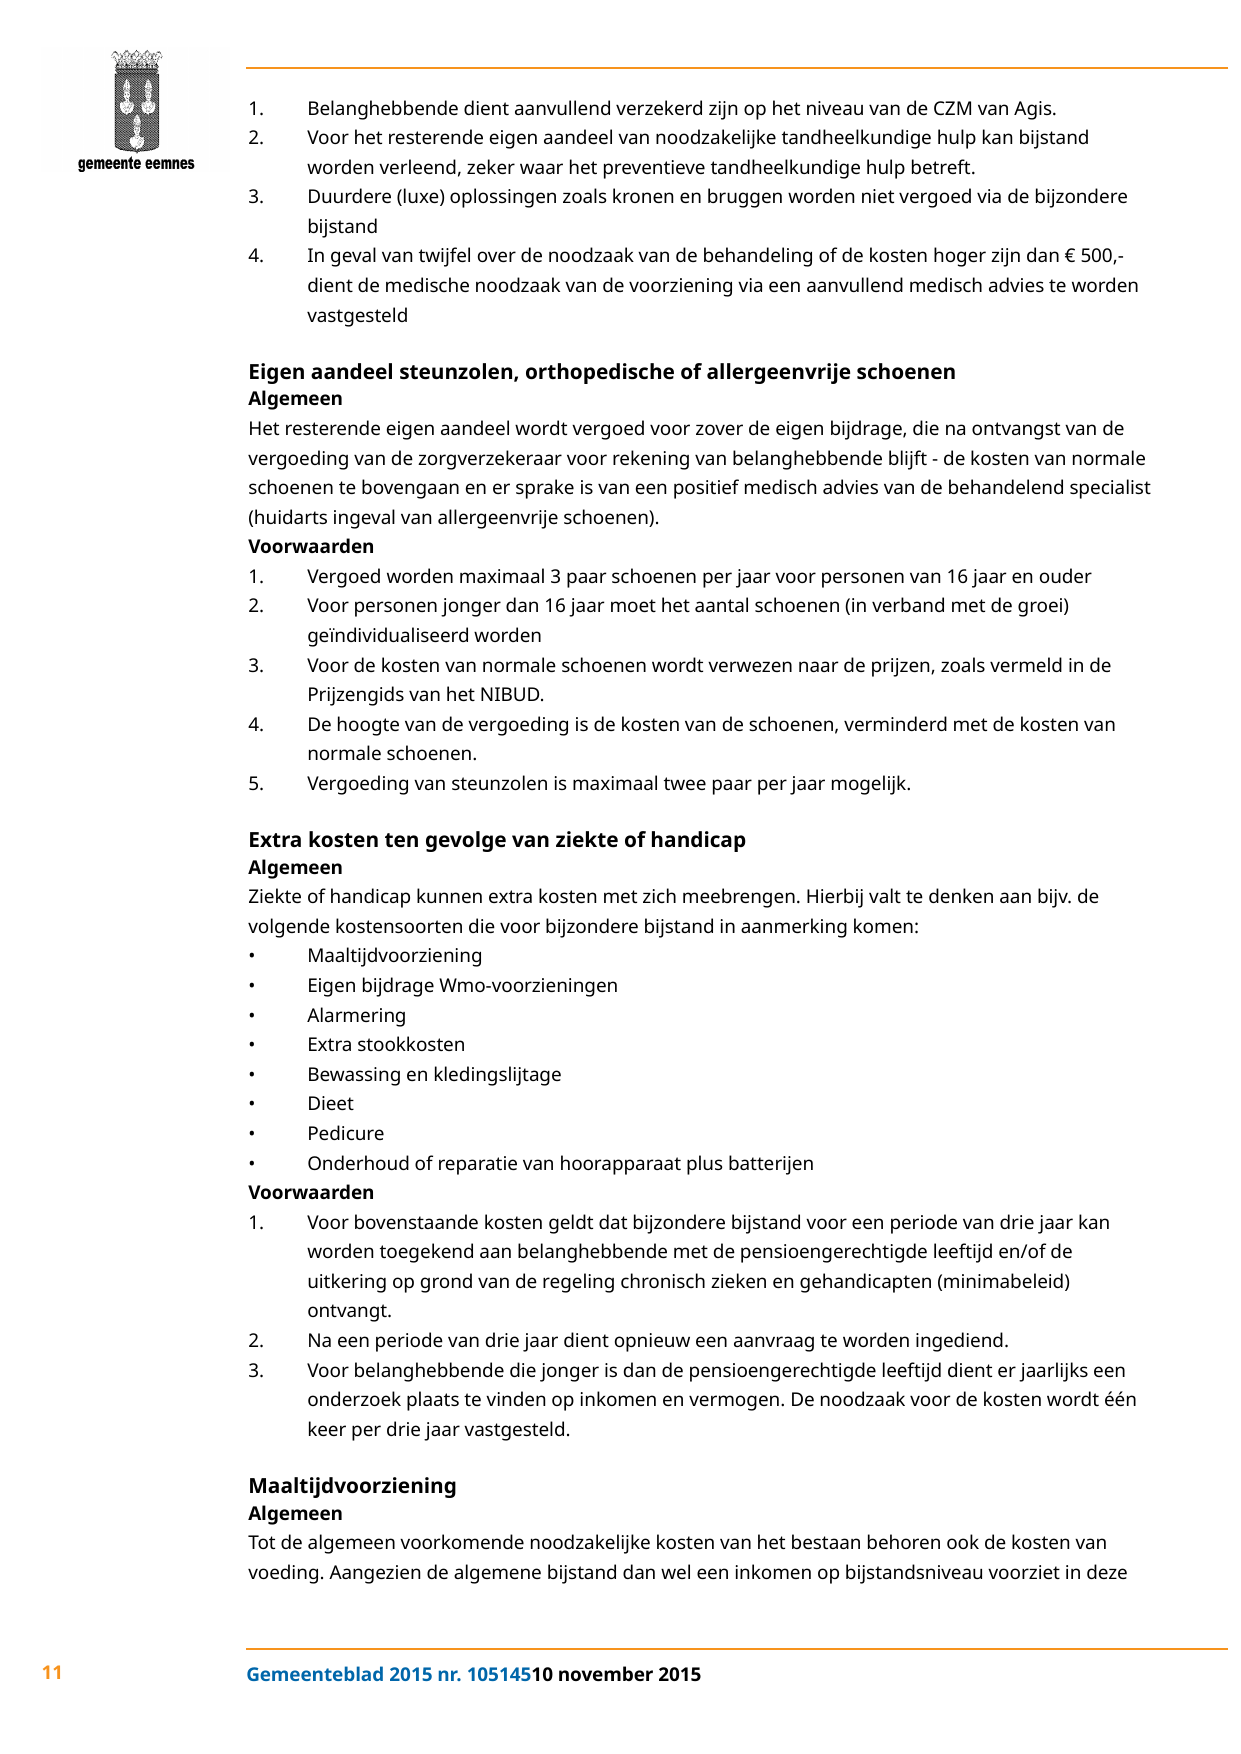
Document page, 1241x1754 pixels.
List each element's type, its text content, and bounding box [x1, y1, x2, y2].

text Ziekte of handicap kunnen extra kosten met zich meebrengen. Hierbij valt te denken aan bijv. de volgende kostensoorten die voor bijzondere bijstand in aanmerking komen: [248, 883, 1152, 939]
list Dieet [248, 1091, 1152, 1116]
list Vergoed worden maximaal 3 paar schoenen per jaar voor personen van 16 jaar en ouder [248, 563, 1152, 589]
list Maaltijdvoorziening [248, 943, 1152, 968]
list Extra stookkosten [248, 1031, 1152, 1057]
list Vergoeding van steunzolen is maximaal twee paar per jaar mogelijk. [248, 770, 1152, 796]
list Voor personen jonger dan 16 jaar moet het aantal schoenen (in verband met de groei) geïndividualiseerd worden [248, 593, 1152, 648]
list Eigen bijdrage Wmo-voorzieningen [248, 972, 1152, 998]
text Het resterende eigen aandeel wordt vergoed voor zover de eigen bijdrage, die na ontvangst van de vergoeding van de zorgverzekeraar voor rekening van belanghebbende blijft - de kosten van normale schoenen te bovengaan en er sprake is van een positief medisch advies van de behandelend specialist (huidarts ingeval van allergeenvrije schoenen). [248, 415, 1152, 530]
list Voor de kosten van normale schoenen wordt verwezen naar de prijzen, zoals vermeld in de Prijzengids van het NIBUD. [248, 652, 1152, 707]
list Bewassing en kledingslijtage [248, 1061, 1152, 1087]
list Voor bovenstaande kosten geldt dat bijzondere bijstand voor een periode van drie jaar kan worden toegekend aan belanghebbende met de pensioengerechtigde leeftijd en/of de uitkering op grond van de regeling chronisch zieken en gehandicapten (minimabeleid) ontvangt. [248, 1209, 1152, 1323]
list De hoogte van de vergoeding is de kosten van de schoenen, verminderd met de kosten van normale schoenen. [248, 711, 1152, 766]
list Pedicure [248, 1120, 1152, 1146]
list Onderhoud of reparatie van hoorapparaat plus batterijen [248, 1150, 1152, 1176]
text Voorwaarden [248, 1179, 1152, 1205]
text Tot de algemeen voorkomende noodzakelijke kosten van het bestaan behoren ook de kosten van voeding. Aangezien de algemene bijstand dan wel een inkomen op bijstandsniveau voorziet in deze [248, 1529, 1152, 1585]
text Algemeen [248, 386, 1152, 411]
list Belanghebbende dient aanvullend verzekerd zijn op het niveau van de CZM van Agis. [248, 95, 1152, 121]
list Duurdere (luxe) oplossingen zoals kronen en bruggen worden niet vergoed via de bijzondere bijstand [248, 183, 1152, 239]
text Eigen aandeel steunzolen, orthopedische of allergeenvrije schoenen [248, 357, 1152, 386]
text Voorwaarden [248, 533, 1152, 559]
text Extra kosten ten gevolge van ziekte of handicap [248, 826, 1152, 854]
list In geval van twijfel over de noodzaak van de behandeling of de kosten hoger zijn dan € 500,- dient de medische noodzaak van de voorziening via een aanvullend medisch advies te worden vastgesteld [248, 243, 1152, 328]
text Algemeen [248, 1500, 1152, 1526]
list Voor belanghebbende die jonger is dan de pensioengerechtigde leeftijd dient er jaarlijks een onderzoek plaats te vinden op inkomen en vermogen. De noodzaak voor de kosten wordt één keer per drie jaar vastgesteld. [248, 1357, 1152, 1442]
text Algemeen [248, 854, 1152, 880]
list Voor het resterende eigen aandeel van noodzakelijke tandheelkundige hulp kan bijstand worden verleend, zeker waar het preventieve tandheelkundige hulp betreft. [248, 124, 1152, 180]
list Na een periode van drie jaar dient opnieuw een aanvraag te worden ingediend. [248, 1327, 1152, 1353]
picture [41, 47, 231, 172]
list Alarmering [248, 1002, 1152, 1028]
text Maaltijdvoorziening [248, 1471, 1152, 1500]
